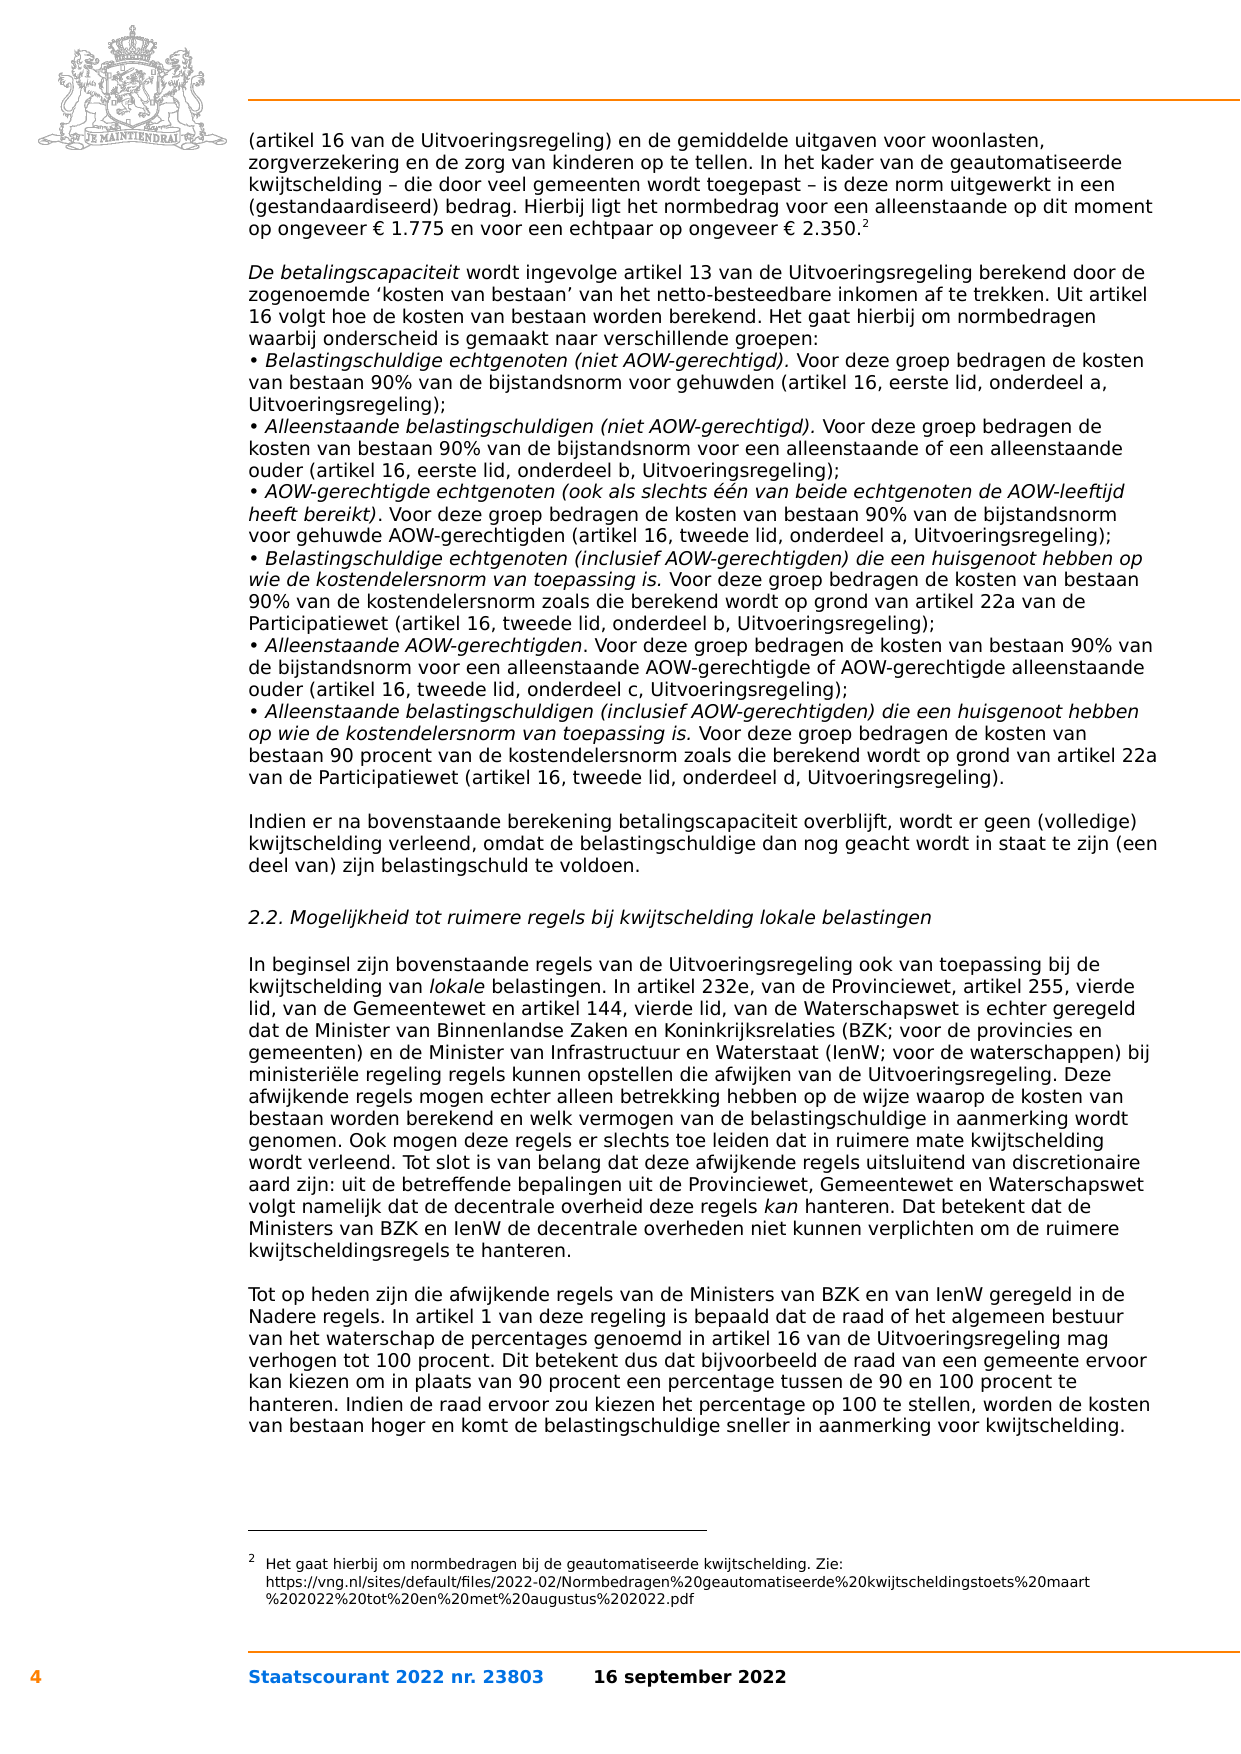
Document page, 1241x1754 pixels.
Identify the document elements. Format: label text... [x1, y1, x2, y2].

text • Alleenstaande AOW-gerechtigden. Voor deze groep bedragen de kosten van bestaan 90% van de bijstandsnorm voor een alleenstaande AOW-gerechtigde of AOW-gerechtigde alleenstaande ouder (artikel 16, tweede lid, onderdeel c, Uitvoeringsregeling); [248, 635, 1163, 701]
picture [38, 25, 227, 150]
text • Belastingschuldige echtgenoten (niet AOW-gerechtigd). Voor deze groep bedragen de kosten van bestaan 90% van de bijstandsnorm voor gehuwden (artikel 16, eerste lid, onderdeel a, Uitvoeringsregeling); [248, 349, 1163, 416]
text (artikel 16 van de Uitvoeringsregeling) en de gemiddelde uitgaven voor woonlasten, zorgverzekering en de zorg van kinderen op te tellen. In het kader van de geautomatiseerde kwijtschelding – die door veel gemeenten wordt toegepast – is deze norm uitgewerkt in een (gestandaardiseerd) bedrag. Hierbij ligt het normbedrag voor een alleenstaande op dit moment op ongeveer € 1.775 en voor een echtpaar op ongeveer € 2.350. [248, 130, 1163, 240]
text Tot op heden zijn die afwijkende regels van de Ministers van BZK en van IenW geregeld in de Nadere regels. In artikel 1 van deze regeling is bepaald dat de raad of het algemeen bestuur van het waterschap de percentages genoemd in artikel 16 van de Uitvoeringsregeling mag verhogen tot 100 procent. Dit betekent dus dat bijvoorbeeld de raad van een gemeente ervoor kan kiezen om in plaats van 90 procent een percentage tussen de 90 en 100 procent te hanteren. Indien de raad ervoor zou kiezen het percentage op 100 te stellen, worden de kosten van bestaan hoger en komt de belastingschuldige sneller in aanmerking voor kwijtschelding. [248, 1283, 1163, 1437]
text In beginsel zijn bovenstaande regels van de Uitvoeringsregeling ook van toepassing bij de kwijtschelding van lokale belastingen. In artikel 232e, van de Provinciewet, artikel 255, vierde lid, van de Gemeentewet en artikel 144, vierde lid, van de Waterschapswet is echter geregeld dat de Minister van Binnenlandse Zaken en Koninkrijksrelaties (BZK; voor de provincies en gemeenten) en de Minister van Infrastructuur en Waterstaat (IenW; voor de waterschappen) bij ministeriële regeling regels kunnen opstellen die afwijken van de Uitvoeringsregeling. Deze afwijkende regels mogen echter alleen betrekking hebben op de wijze waarop de kosten van bestaan worden berekend en welk vermogen van de belastingschuldige in aanmerking wordt genomen. Ook mogen deze regels er slechts toe leiden dat in ruimere mate kwijtschelding wordt verleend. Tot slot is van belang dat deze afwijkende regels uitsluitend van discretionaire aard zijn: uit de betreffende bepalingen uit de Provinciewet, Gemeentewet en Waterschapswet volgt namelijk dat de decentrale overheid deze regels kan hanteren. Dat betekent dat de Ministers van BZK en IenW de decentrale overheden niet kunnen verplichten om de ruimere kwijtscheldingsregels te hanteren. [248, 954, 1163, 1262]
text Indien er na bovenstaande berekening betalingscapaciteit overblijft, wordt er geen (volledige) kwijtschelding verleend, omdat de belastingschuldige dan nog geacht wordt in staat te zijn (een deel van) zijn belastingschuld te voldoen. [248, 811, 1163, 877]
text • Alleenstaande belastingschuldigen (niet AOW-gerechtigd). Voor deze groep bedragen de kosten van bestaan 90% van de bijstandsnorm voor een alleenstaande of een alleenstaande ouder (artikel 16, eerste lid, onderdeel b, Uitvoeringsregeling); [248, 416, 1163, 481]
text • Belastingschuldige echtgenoten (inclusief AOW-gerechtigden) die een huisgenoot hebben op wie de kostendelersnorm van toepassing is. Voor deze groep bedragen de kosten van bestaan 90% van de kostendelersnorm zoals die berekend wordt op grond van artikel 22a van de Participatiewet (artikel 16, tweede lid, onderdeel b, Uitvoeringsregeling); [248, 547, 1163, 635]
text • AOW-gerechtigde echtgenoten (ook als slechts één van beide echtgenoten de AOW-leeftijd heeft bereikt). Voor deze groep bedragen de kosten van bestaan 90% van de bijstandsnorm voor gehuwde AOW-gerechtigden (artikel 16, tweede lid, onderdeel a, Uitvoeringsregeling); [248, 481, 1163, 547]
text Het gaat hierbij om normbedragen bij de geautomatiseerde kwijtschelding. Zie: https://vng.nl/sites/default/files/2022-02/Normbedragen%20geautomatiseerde%20kwijtscheldingstoets%20maart%202022%20tot%20en%20met%20augustus%202022.pdf [248, 1552, 1163, 1608]
text • Alleenstaande belastingschuldigen (inclusief AOW-gerechtigden) die een huisgenoot hebben op wie de kostendelersnorm van toepassing is. Voor deze groep bedragen de kosten van bestaan 90 procent van de kostendelersnorm zoals die berekend wordt op grond van artikel 22a van de Participatiewet (artikel 16, tweede lid, onderdeel d, Uitvoeringsregeling). [248, 701, 1163, 789]
text De betalingscapaciteit wordt ingevolge artikel 13 van de Uitvoeringsregeling berekend door de zogenoemde ‘kosten van bestaan’ van het netto-besteedbare inkomen af te trekken. Uit artikel 16 volgt hoe de kosten van bestaan worden berekend. Het gaat hierbij om normbedragen waarbij onderscheid is gemaakt naar verschillende groepen: [248, 262, 1163, 349]
subtitle 2.2. Mogelijkheid tot ruimere regels bij kwijtschelding lokale belastingen [248, 907, 1163, 929]
